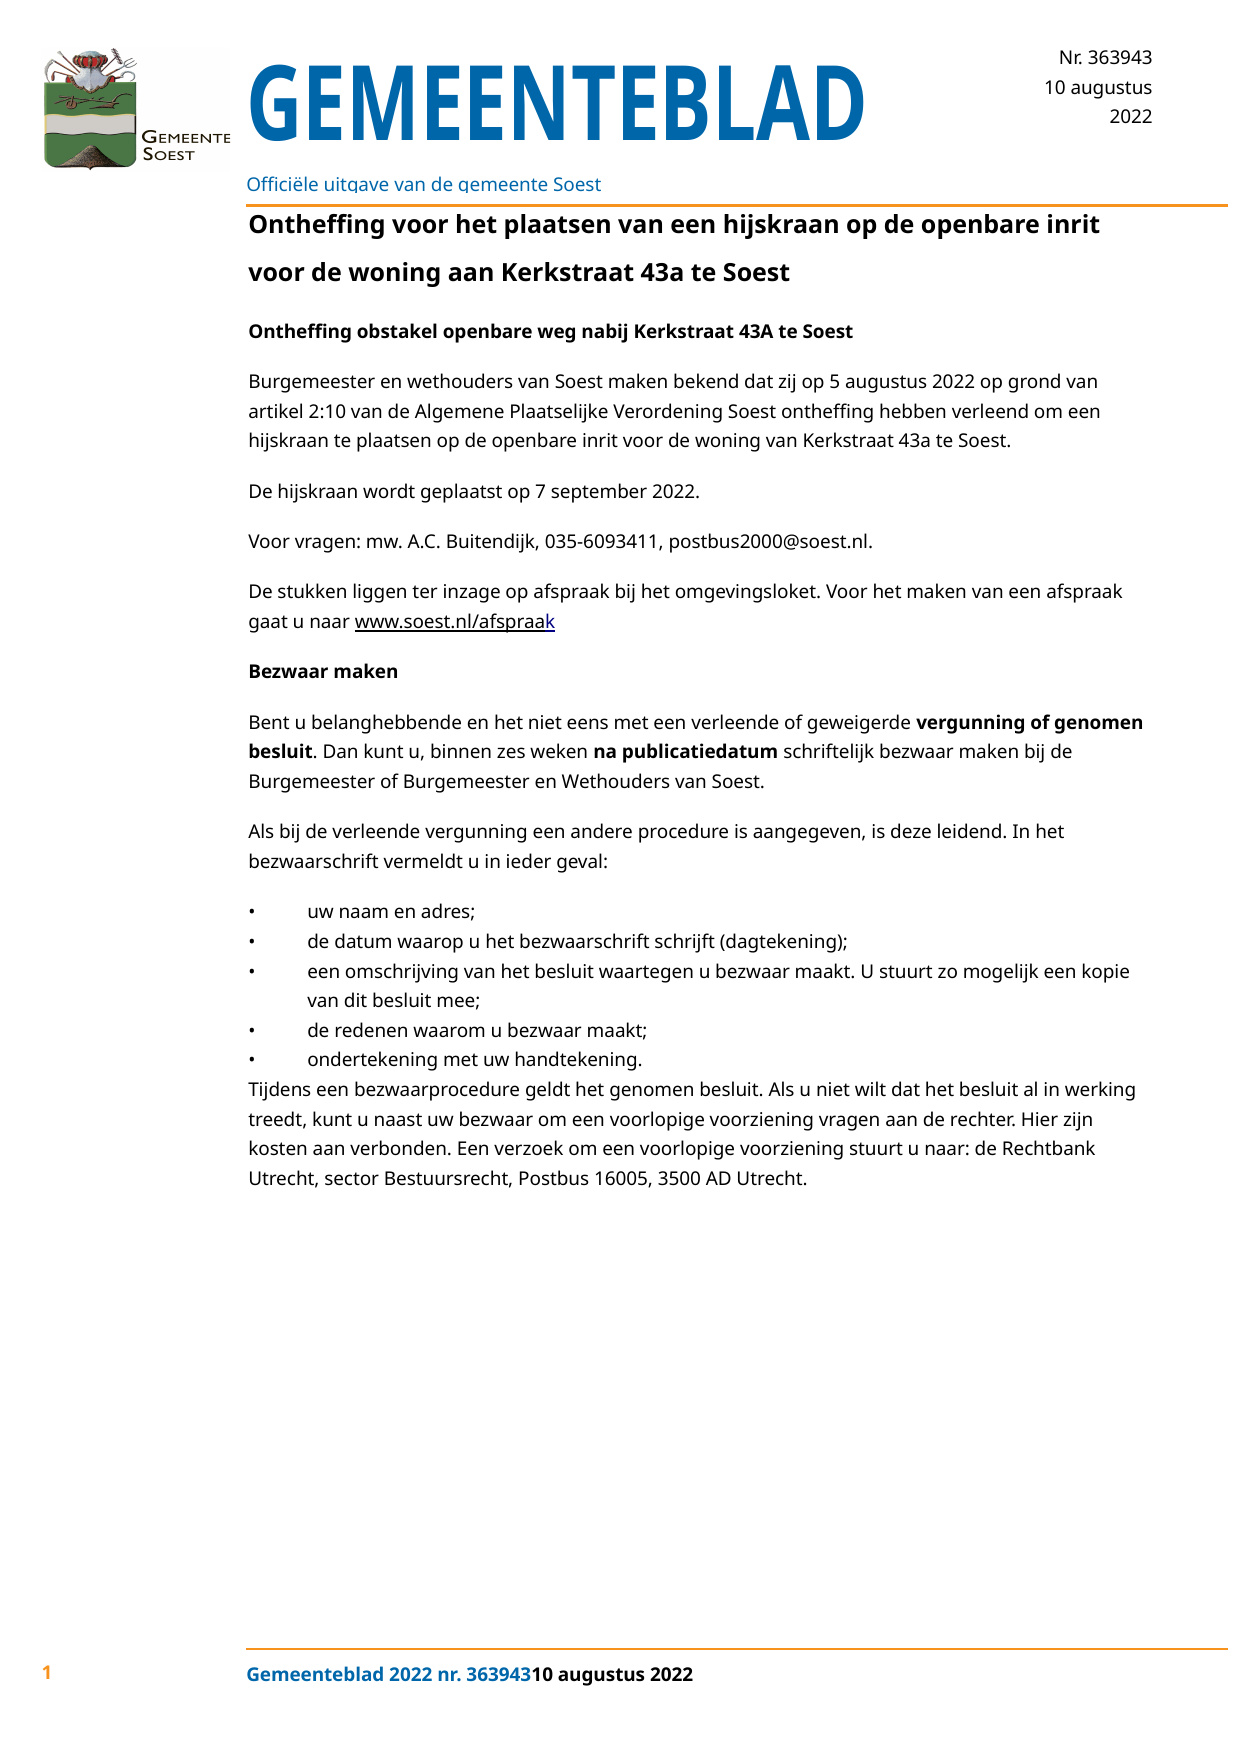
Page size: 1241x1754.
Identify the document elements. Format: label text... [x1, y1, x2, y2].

list uw naam en adres; [248, 899, 1152, 924]
text Voor vragen: mw. A.C. Buitendijk, 035-6093411, postbus2000@soest.nl. [248, 528, 1152, 554]
list een omschrijving van het besluit waartegen u bezwaar maakt. U stuurt zo mogelijk een kopie van dit besluit mee; [248, 958, 1152, 1013]
text Ontheffing voor het plaatsen van een hijskraan op de openbare inrit voor de woning aan Kerkstraat 43a te Soest [248, 207, 1152, 288]
text Burgemeester en wethouders van Soest maken bekend dat zij op 5 augustus 2022 op grond van artikel 2:10 van de Algemene Plaatselijke Verordening Soest ontheffing hebben verleend om een hijskraan te plaatsen op de openbare inrit voor de woning van Kerkstraat 43a te Soest. [248, 368, 1152, 453]
text Bezwaar maken [248, 659, 1152, 684]
text Ontheffing obstakel openbare weg nabij Kerkstraat 43A te Soest [248, 318, 1152, 344]
list de datum waarop u het bezwaarschrift schrijft (dagtekening); [248, 928, 1152, 954]
text Bent u belanghebbende en het niet eens met een verleende of geweigerde vergunning of genomen besluit. Dan kunt u, binnen zes weken na publicatiedatum schriftelijk bezwaar maken bij de Burgemeester of Burgemeester en Wethouders van Soest. [248, 709, 1152, 794]
list ondertekening met uw handtekening. [248, 1047, 1152, 1072]
text Tijdens een bezwaarprocedure geldt het genomen besluit. Als u niet wilt dat het besluit al in werking treedt, kunt u naast uw bezwaar om een voorlopige voorziening vragen aan de rechter. Hier zijn kosten aan verbonden. Een verzoek om een voorlopige voorziening stuurt u naar: de Rechtbank Utrecht, sector Bestuursrecht, Postbus 16005, 3500 AD Utrecht. [248, 1076, 1152, 1191]
picture [41, 47, 231, 172]
text De hijskraan wordt geplaatst op 7 september 2022. [248, 478, 1152, 504]
list de redenen waarom u bezwaar maakt; [248, 1017, 1152, 1043]
text De stukken liggen ter inzage op afspraak bij het omgevingsloket. Voor het maken van een afspraak gaat u naar www.soest.nl/afspraak [248, 579, 1152, 634]
text Als bij de verleende vergunning een andere procedure is aangegeven, is deze leidend. In het bezwaarschrift vermeldt u in ieder geval: [248, 819, 1152, 874]
